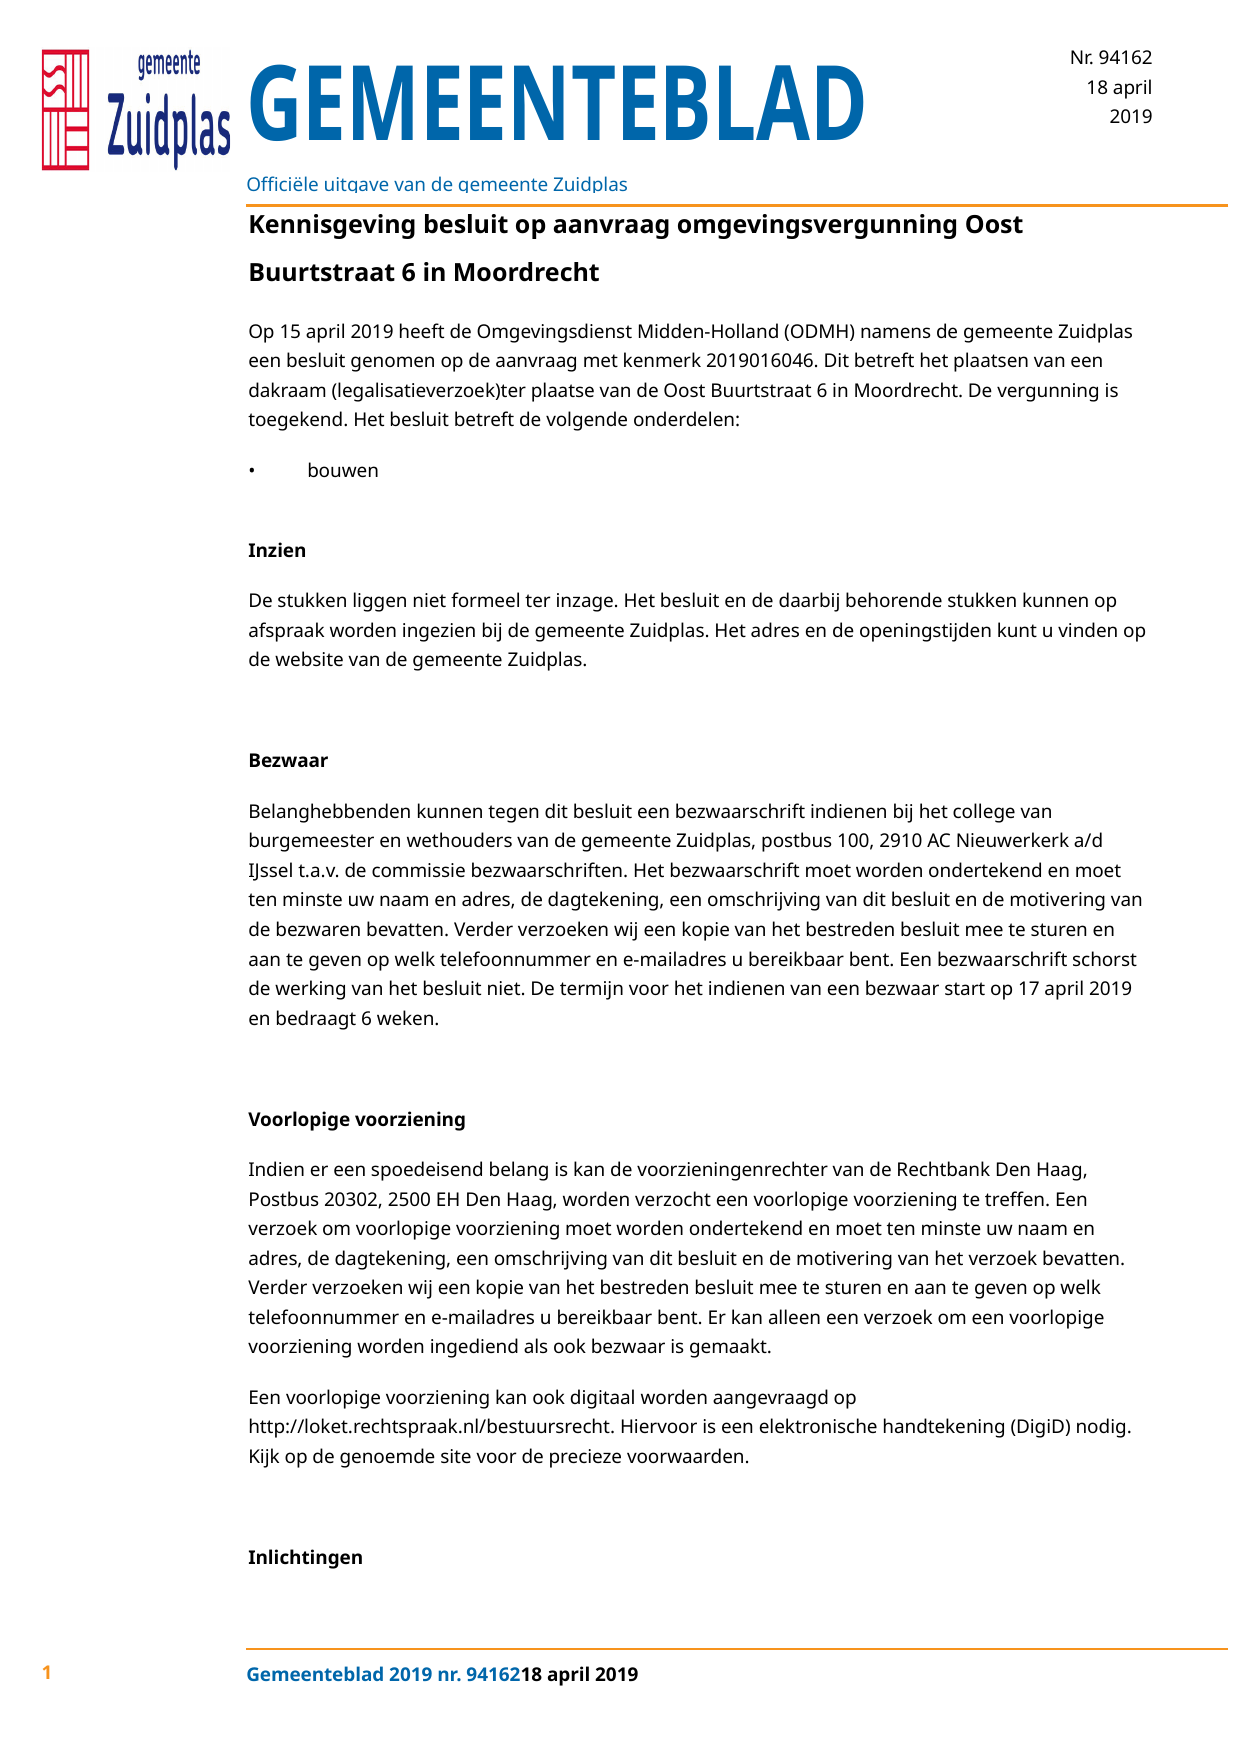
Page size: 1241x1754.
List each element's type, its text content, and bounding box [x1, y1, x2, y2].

text Voorlopige voorziening [248, 1106, 1152, 1132]
text De stukken liggen niet formeel ter inzage. Het besluit en de daarbij behorende stukken kunnen op afspraak worden ingezien bij de gemeente Zuidplas. Het adres en de openingstijden kunt u vinden op de website van de gemeente Zuidplas. [248, 587, 1152, 672]
text Bezwaar [248, 747, 1152, 773]
list bouwen [248, 457, 1152, 483]
text Kennisgeving besluit op aanvraag omgevingsvergunning Oost Buurtstraat 6 in Moordrecht [248, 207, 1152, 288]
picture [41, 47, 231, 172]
text Indien er een spoedeisend belang is kan de voorzieningenrechter van de Rechtbank Den Haag, Postbus 20302, 2500 EH Den Haag, worden verzocht een voorlopige voorziening te treffen. Een verzoek om voorlopige voorziening moet worden ondertekend en moet ten minste uw naam en adres, de dagtekening, een omschrijving van dit besluit en de motivering van het verzoek bevatten. Verder verzoeken wij een kopie van het bestreden besluit mee te sturen en aan te geven op welk telefoonnummer en e-mailadres u bereikbaar bent. Er kan alleen een verzoek om een voorlopige voorziening worden ingediend als ook bezwaar is gemaakt. [248, 1156, 1152, 1359]
text Inzien [248, 537, 1152, 563]
text Belanghebbenden kunnen tegen dit besluit een bezwaarschrift indienen bij het college van burgemeester en wethouders van de gemeente Zuidplas, postbus 100, 2910 AC Nieuwerkerk a/d IJssel t.a.v. de commissie bezwaarschriften. Het bezwaarschrift moet worden ondertekend en moet ten minste uw naam en adres, de dagtekening, een omschrijving van dit besluit en de motivering van de bezwaren bevatten. Verder verzoeken wij een kopie van het bestreden besluit mee te sturen en aan te geven op welk telefoonnummer en e-mailadres u bereikbaar bent. Een bezwaarschrift schorst de werking van het besluit niet. De termijn voor het indienen van een bezwaar start op 17 april 2019 en bedraagt 6 weken. [248, 798, 1152, 1031]
text Inlichtingen [248, 1544, 1152, 1570]
text Op 15 april 2019 heeft de Omgevingsdienst Midden-Holland (ODMH) namens de gemeente Zuidplas een besluit genomen op de aanvraag met kenmerk 2019016046. Dit betreft het plaatsen van een dakraam (legalisatieverzoek)ter plaatse van de Oost Buurtstraat 6 in Moordrecht. De vergunning is toegekend. Het besluit betreft de volgende onderdelen: [248, 318, 1152, 432]
text Een voorlopige voorziening kan ook digitaal worden aangevraagd op http://loket.rechtspraak.nl/bestuursrecht. Hiervoor is een elektronische handtekening (DigiD) nodig. Kijk op de genoemde site voor de precieze voorwaarden. [248, 1384, 1152, 1469]
